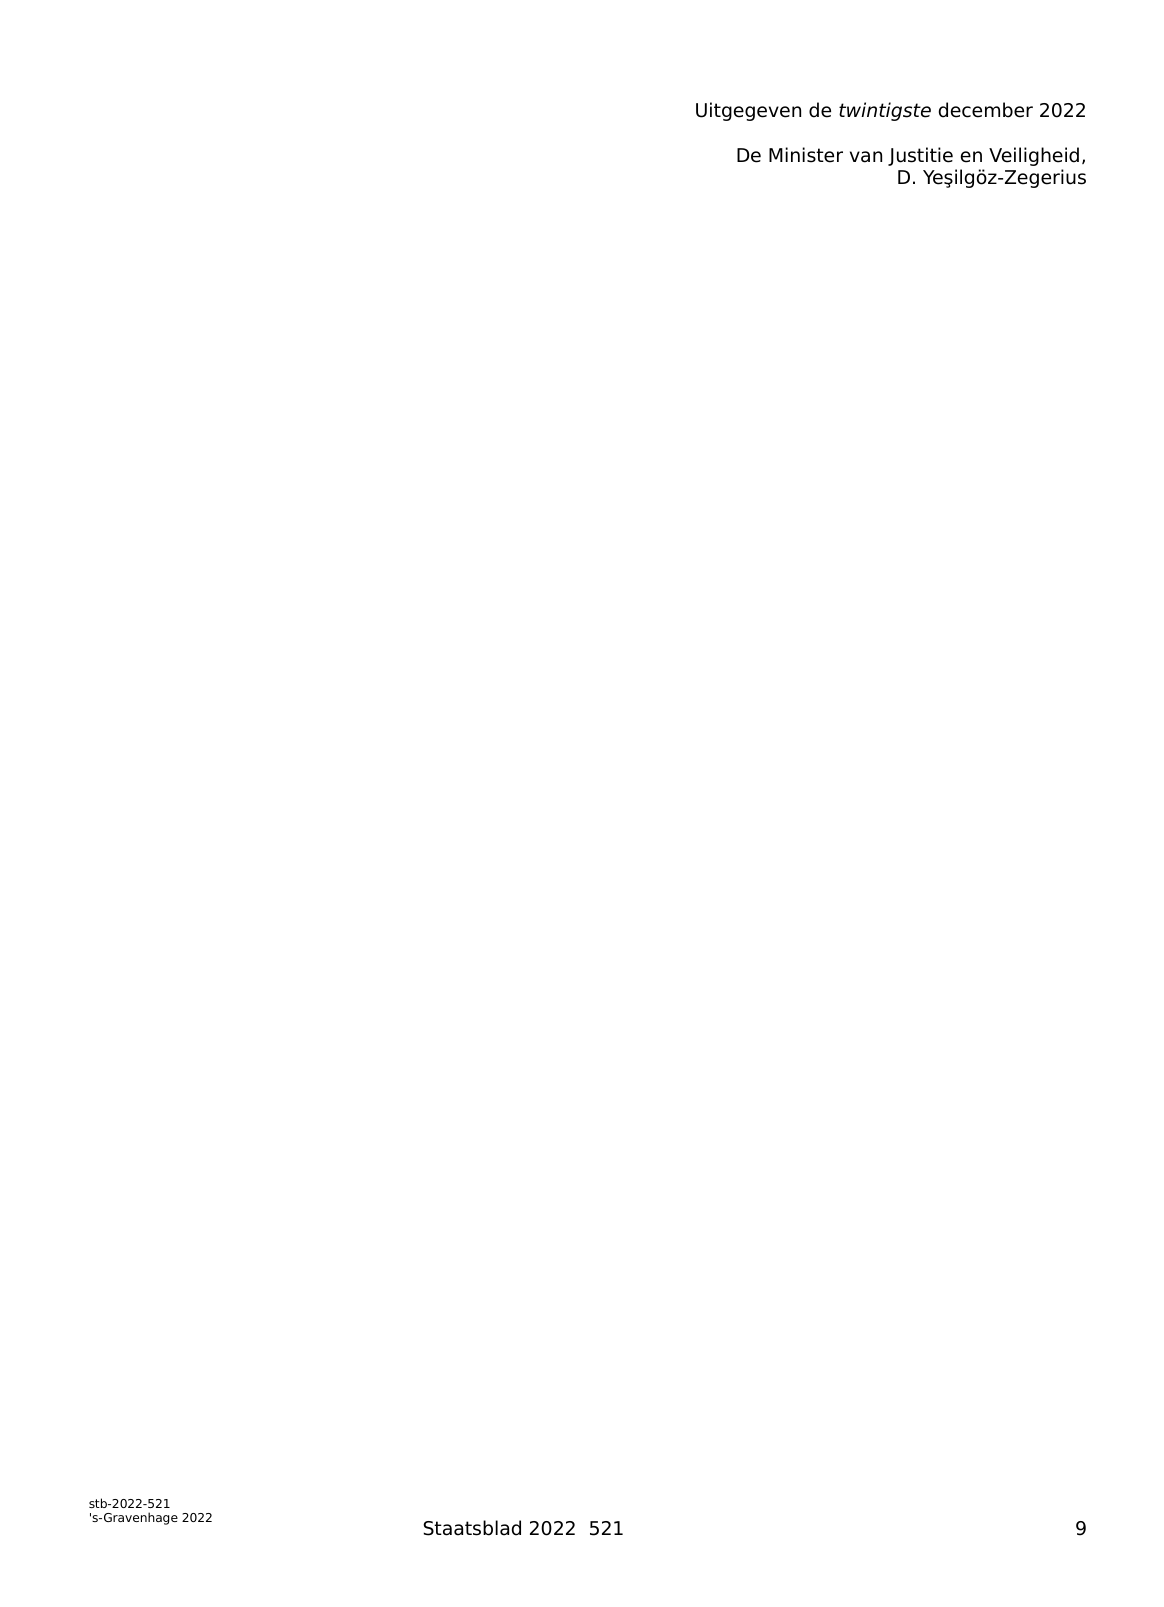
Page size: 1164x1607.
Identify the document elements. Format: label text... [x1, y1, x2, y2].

text 's-Gravenhage 2022 [88, 1511, 323, 1525]
text De Minister van Justitie en Veiligheid, D. Yeşilgöz-Zegerius [422, 144, 1087, 188]
text stb-2022-521 [88, 1497, 323, 1511]
text Uitgegeven de twintigste december 2022 [422, 100, 1087, 122]
